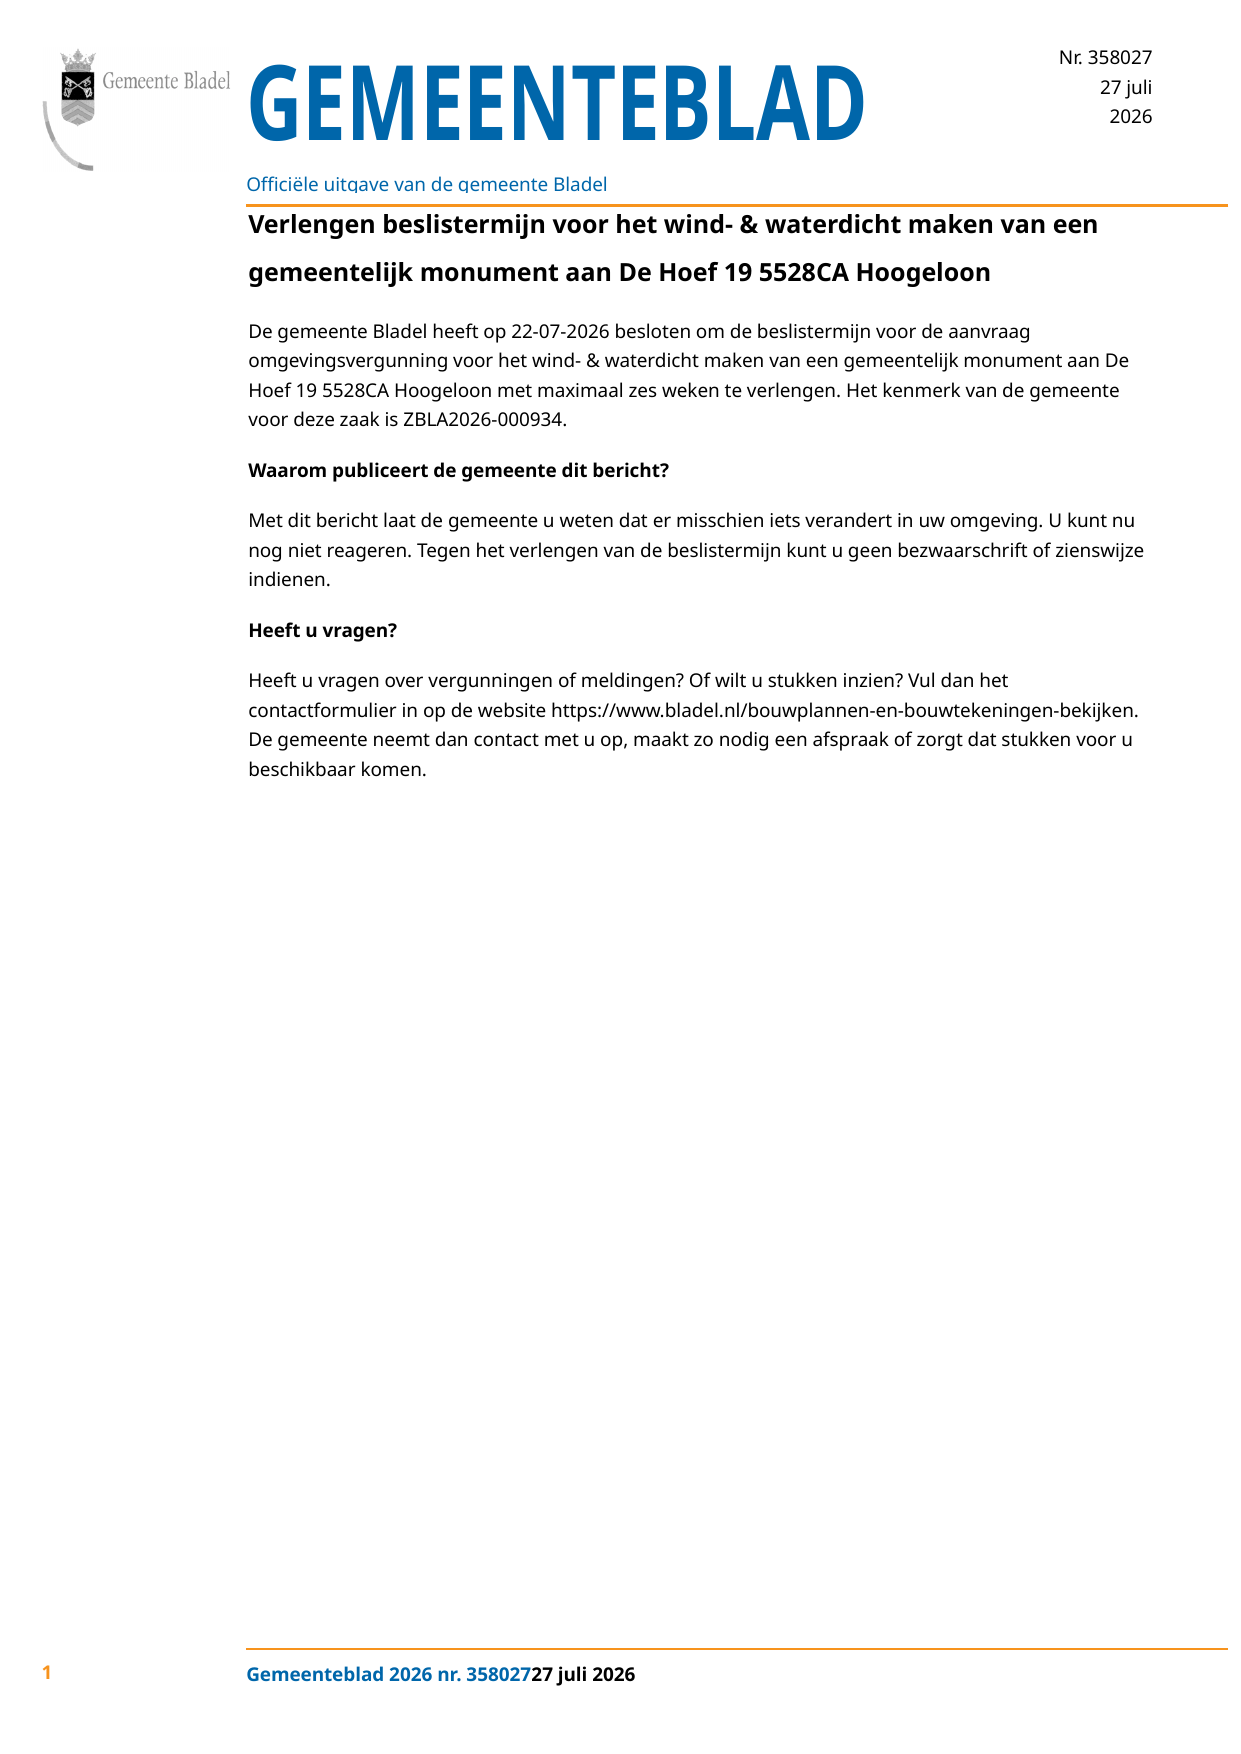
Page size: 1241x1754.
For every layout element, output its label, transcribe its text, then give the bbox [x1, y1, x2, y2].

text Waarom publiceert de gemeente dit bericht? [248, 457, 1152, 483]
picture [41, 47, 231, 172]
text De gemeente Bladel heeft op 22-07-2026 besloten om de beslistermijn voor de aanvraag omgevingsvergunning voor het wind- & waterdicht maken van een gemeentelijk monument aan De Hoef 19 5528CA Hoogeloon met maximaal zes weken te verlengen. Het kenmerk van de gemeente voor deze zaak is ZBLA2026-000934. [248, 318, 1152, 432]
text Met dit bericht laat de gemeente u weten dat er misschien iets verandert in uw omgeving. U kunt nu nog niet reageren. Tegen het verlengen van de beslistermijn kunt u geen bezwaarschrift of zienswijze indienen. [248, 507, 1152, 592]
text Verlengen beslistermijn voor het wind- & waterdicht maken van een gemeentelijk monument aan De Hoef 19 5528CA Hoogeloon [248, 207, 1152, 288]
text Heeft u vragen? [248, 617, 1152, 643]
text Heeft u vragen over vergunningen of meldingen? Of wilt u stukken inzien? Vul dan het contactformulier in op de website https://www.bladel.nl/bouwplannen-en-bouwtekeningen-bekijken. De gemeente neemt dan contact met u op, maakt zo nodig een afspraak of zorgt dat stukken voor u beschikbaar komen. [248, 667, 1152, 782]
